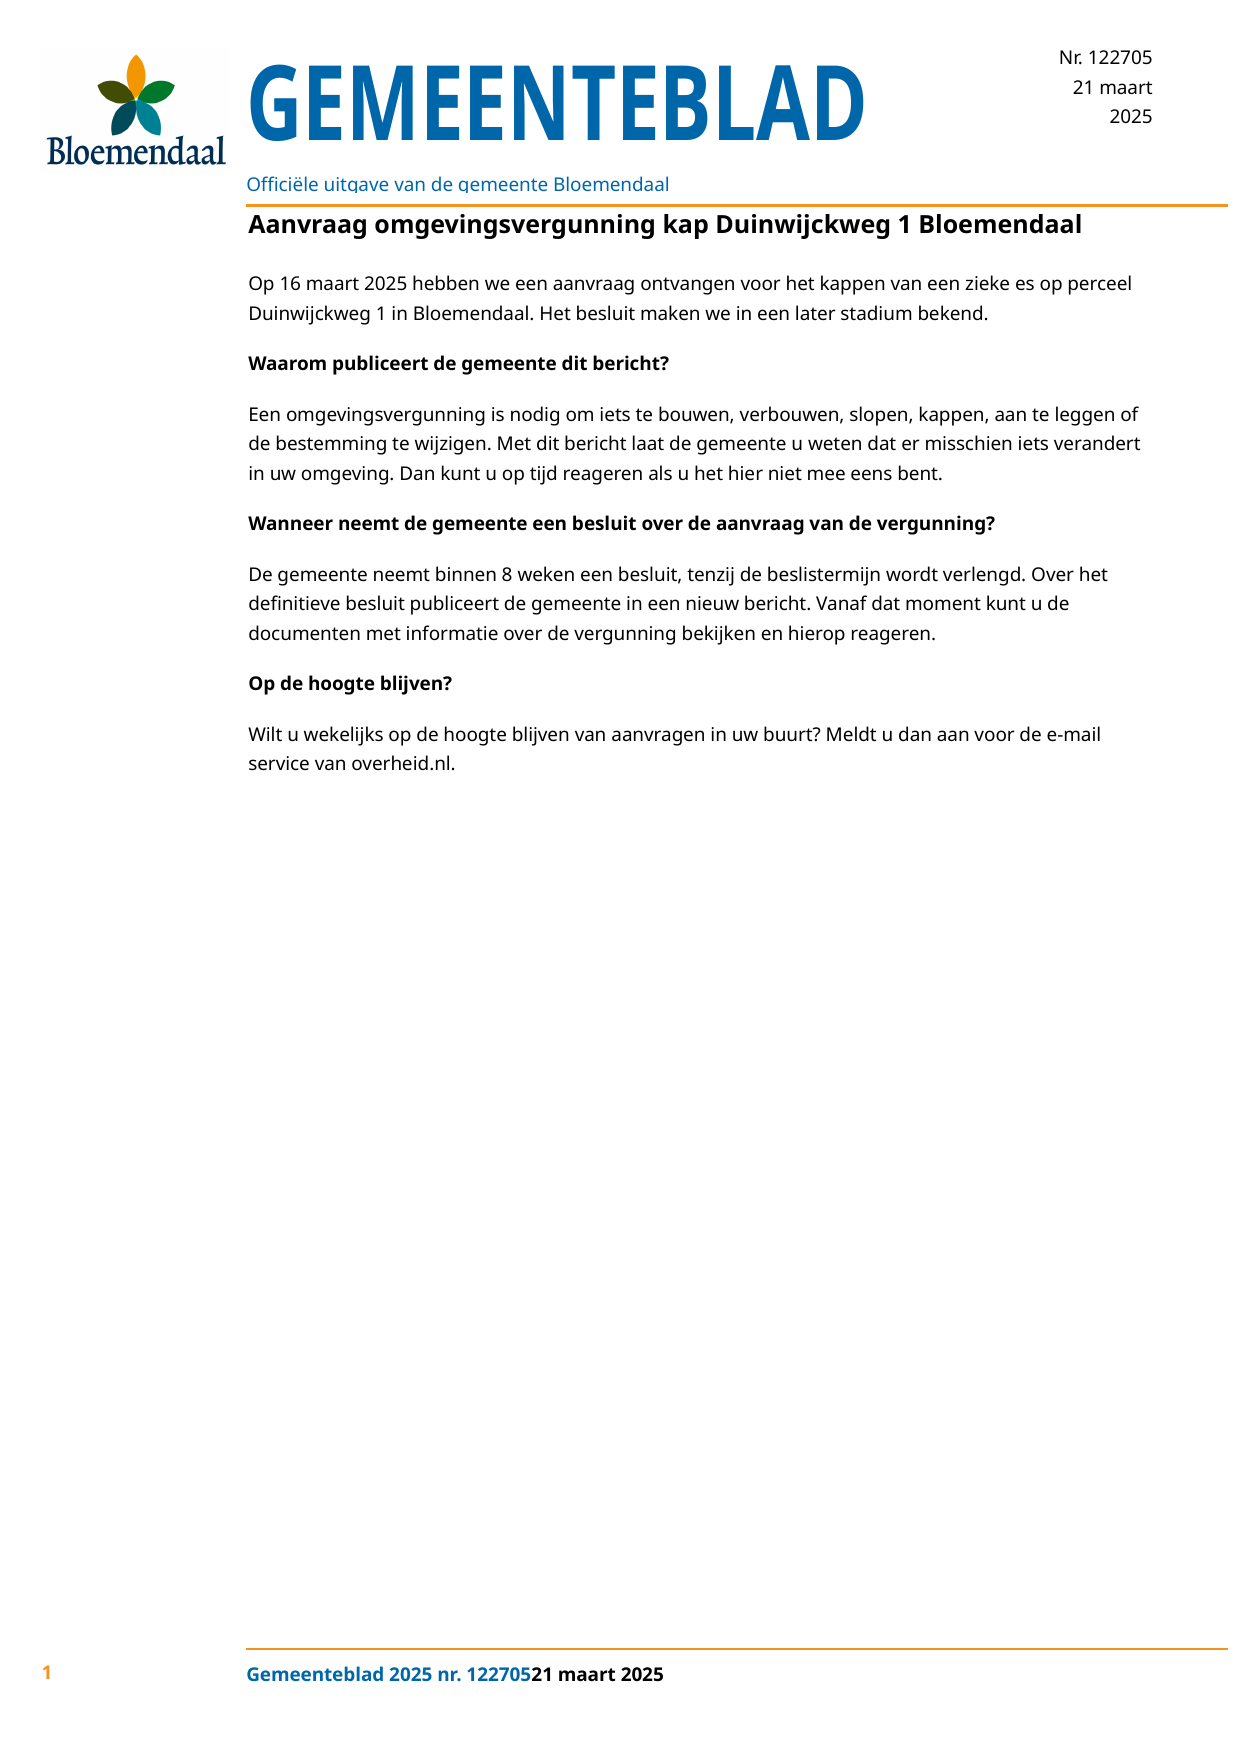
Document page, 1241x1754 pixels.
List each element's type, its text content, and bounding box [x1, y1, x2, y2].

text De gemeente neemt binnen 8 weken een besluit, tenzij de beslistermijn wordt verlengd. Over het definitieve besluit publiceert de gemeente in een nieuw bericht. Vanaf dat moment kunt u de documenten met informatie over de vergunning bekijken en hierop reageren. [248, 561, 1152, 646]
text Waarom publiceert de gemeente dit bericht? [248, 350, 1152, 376]
text Op 16 maart 2025 hebben we een aanvraag ontvangen voor het kappen van een zieke es op perceel Duinwijckweg 1 in Bloemendaal. Het besluit maken we in een later stadium bekend. [248, 270, 1152, 326]
picture [41, 47, 231, 172]
text Een omgevingsvergunning is nodig om iets te bouwen, verbouwen, slopen, kappen, aan te leggen of de bestemming te wijzigen. Met dit bericht laat de gemeente u weten dat er misschien iets verandert in uw omgeving. Dan kunt u op tijd reageren als u het hier niet mee eens bent. [248, 401, 1152, 486]
text Op de hoogte blijven? [248, 670, 1152, 696]
text Aanvraag omgevingsvergunning kap Duinwijckweg 1 Bloemendaal [248, 207, 1152, 241]
text Wanneer neemt de gemeente een besluit over de aanvraag van de vergunning? [248, 510, 1152, 536]
text Wilt u wekelijks op de hoogte blijven van aanvragen in uw buurt? Meldt u dan aan voor de e-mail service van overheid.nl. [248, 721, 1152, 776]
